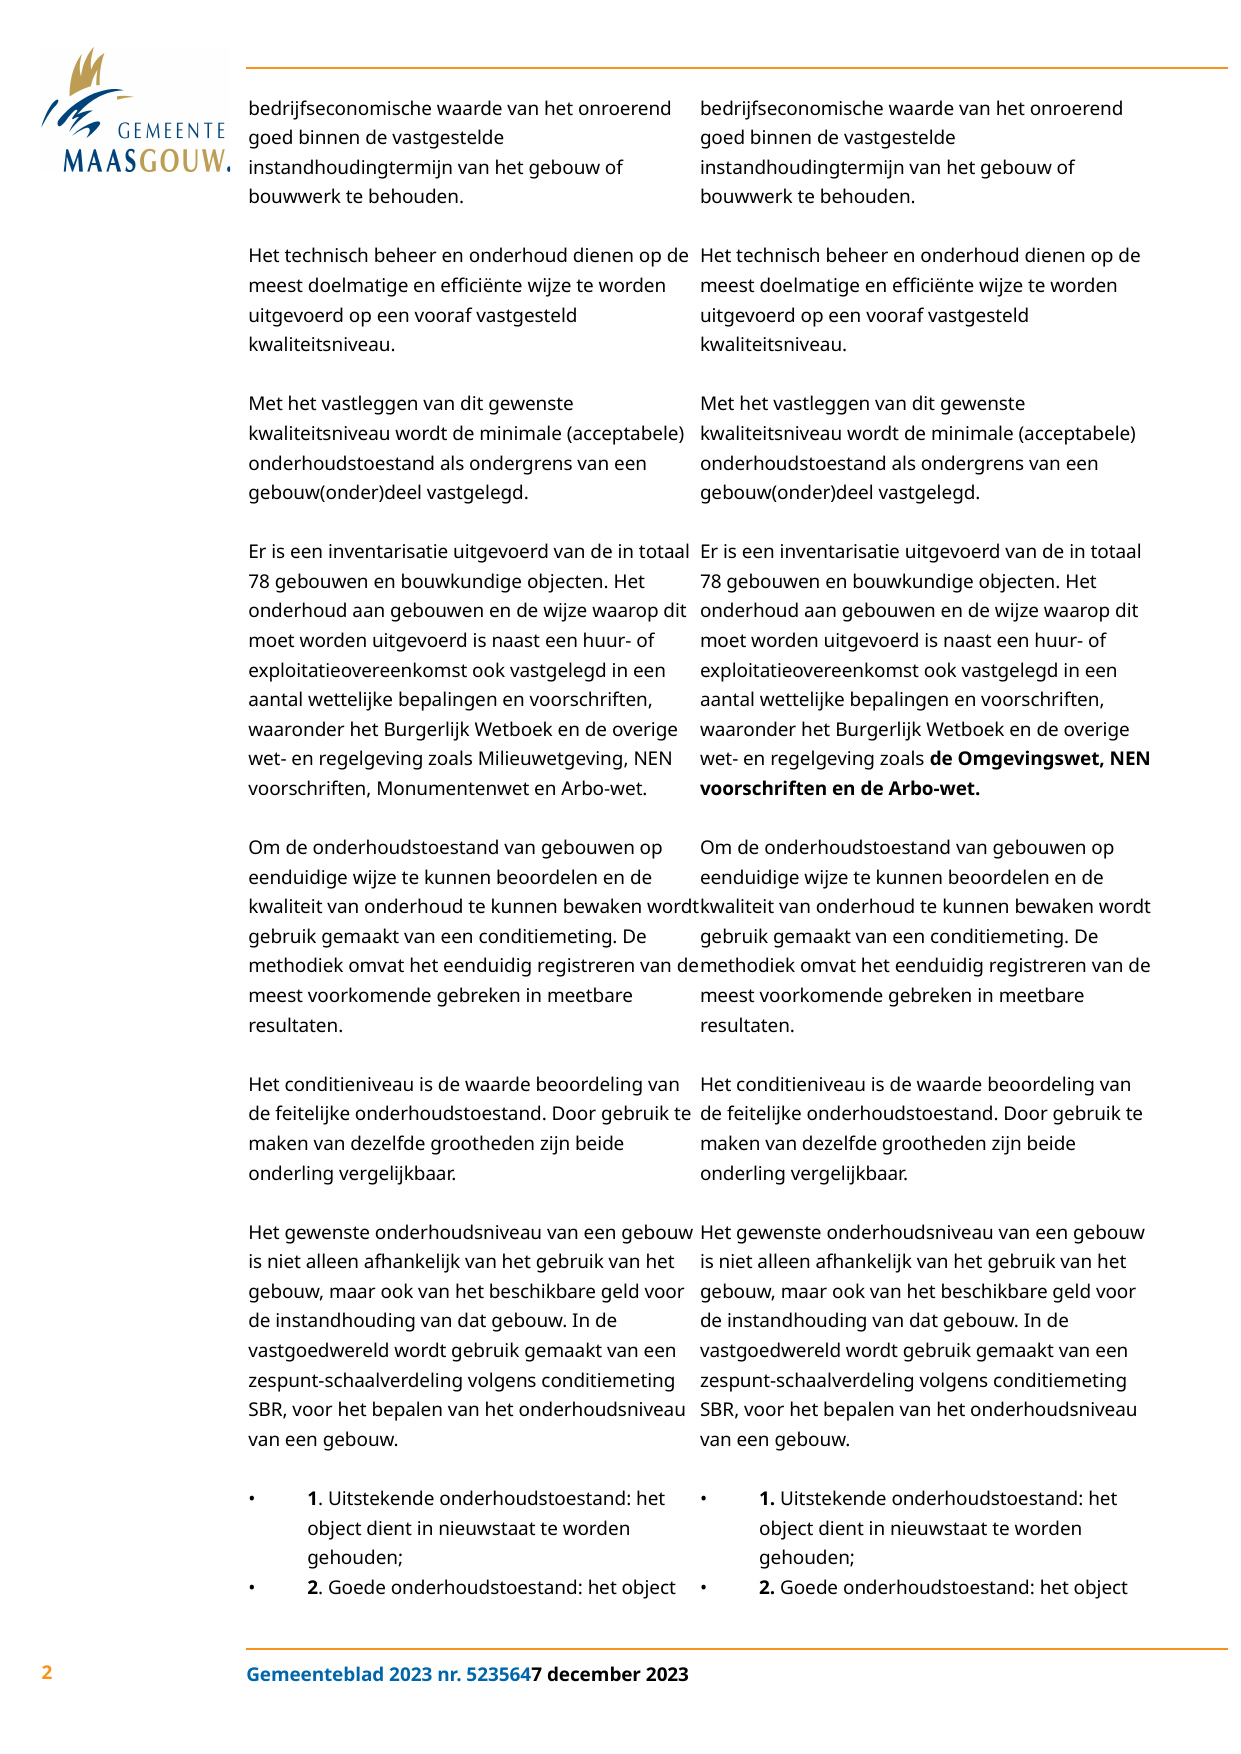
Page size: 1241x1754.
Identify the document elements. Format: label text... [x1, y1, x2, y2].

table_cell bedrijfseconomische waarde van het onroerend goed binnen de vastgestelde instandhoudingtermijn van het gebouw of bouwwerk te behouden. Het technisch beheer en onderhoud dienen op de meest doelmatige en efficiënte wijze te worden uitgevoerd op een vooraf vastgesteld kwaliteitsniveau. Met het vastleggen van dit gewenste kwaliteitsniveau wordt de minimale (acceptabele) onderhoudstoestand als ondergrens van een gebouw(onder)deel vastgelegd. Er is een inventarisatie uitgevoerd van de in totaal 78 gebouwen en bouwkundige objecten. Het onderhoud aan gebouwen en de wijze waarop dit moet worden uitgevoerd is naast een huur- of exploitatieovereenkomst ook vastgelegd in een aantal wettelijke bepalingen en voorschriften, waaronder het Burgerlijk Wetboek en de overige wet- en regelgeving zoals de Omgevingswet, NEN voorschriften en de Arbo-wet. Om de onderhoudstoestand van gebouwen op eenduidige wijze te kunnen beoordelen en de kwaliteit van onderhoud te kunnen bewaken wordt gebruik gemaakt van een conditiemeting. De methodiek omvat het eenduidig registreren van de meest voorkomende gebreken in meetbare resultaten. Het conditieniveau is de waarde beoordeling van de feitelijke onderhoudstoestand. Door gebruik te maken van dezelfde grootheden zijn beide onderling vergelijkbaar. Het gewenste onderhoudsniveau van een gebouw is niet alleen afhankelijk van het gebruik van het gebouw, maar ook van het beschikbare geld voor de instandhouding van dat gebouw. In de vastgoedwereld wordt gebruik gemaakt van een zespunt-schaalverdeling volgens conditiemeting SBR, voor het bepalen van het onderhoudsniveau van een gebouw. 1. Uitstekende onderhoudstoestand: het object dient in nieuwstaat te worden gehouden; 2. Goede onderhoudstoestand: het object [700, 95, 1152, 1600]
picture [41, 47, 231, 172]
table_cell bedrijfseconomische waarde van het onroerend goed binnen de vastgestelde instandhoudingtermijn van het gebouw of bouwwerk te behouden. Het technisch beheer en onderhoud dienen op de meest doelmatige en efficiënte wijze te worden uitgevoerd op een vooraf vastgesteld kwaliteitsniveau. Met het vastleggen van dit gewenste kwaliteitsniveau wordt de minimale (acceptabele) onderhoudstoestand als ondergrens van een gebouw(onder)deel vastgelegd. Er is een inventarisatie uitgevoerd van de in totaal 78 gebouwen en bouwkundige objecten. Het onderhoud aan gebouwen en de wijze waarop dit moet worden uitgevoerd is naast een huur- of exploitatieovereenkomst ook vastgelegd in een aantal wettelijke bepalingen en voorschriften, waaronder het Burgerlijk Wetboek en de overige wet- en regelgeving zoals Milieuwetgeving, NEN voorschriften, Monumentenwet en Arbo-wet. Om de onderhoudstoestand van gebouwen op eenduidige wijze te kunnen beoordelen en de kwaliteit van onderhoud te kunnen bewaken wordt gebruik gemaakt van een conditiemeting. De methodiek omvat het eenduidig registreren van de meest voorkomende gebreken in meetbare resultaten. Het conditieniveau is de waarde beoordeling van de feitelijke onderhoudstoestand. Door gebruik te maken van dezelfde grootheden zijn beide onderling vergelijkbaar. Het gewenste onderhoudsniveau van een gebouw is niet alleen afhankelijk van het gebruik van het gebouw, maar ook van het beschikbare geld voor de instandhouding van dat gebouw. In de vastgoedwereld wordt gebruik gemaakt van een zespunt-schaalverdeling volgens conditiemeting SBR, voor het bepalen van het onderhoudsniveau van een gebouw. 1. Uitstekende onderhoudstoestand: het object dient in nieuwstaat te worden gehouden; 2. Goede onderhoudstoestand: het object [248, 95, 700, 1600]
